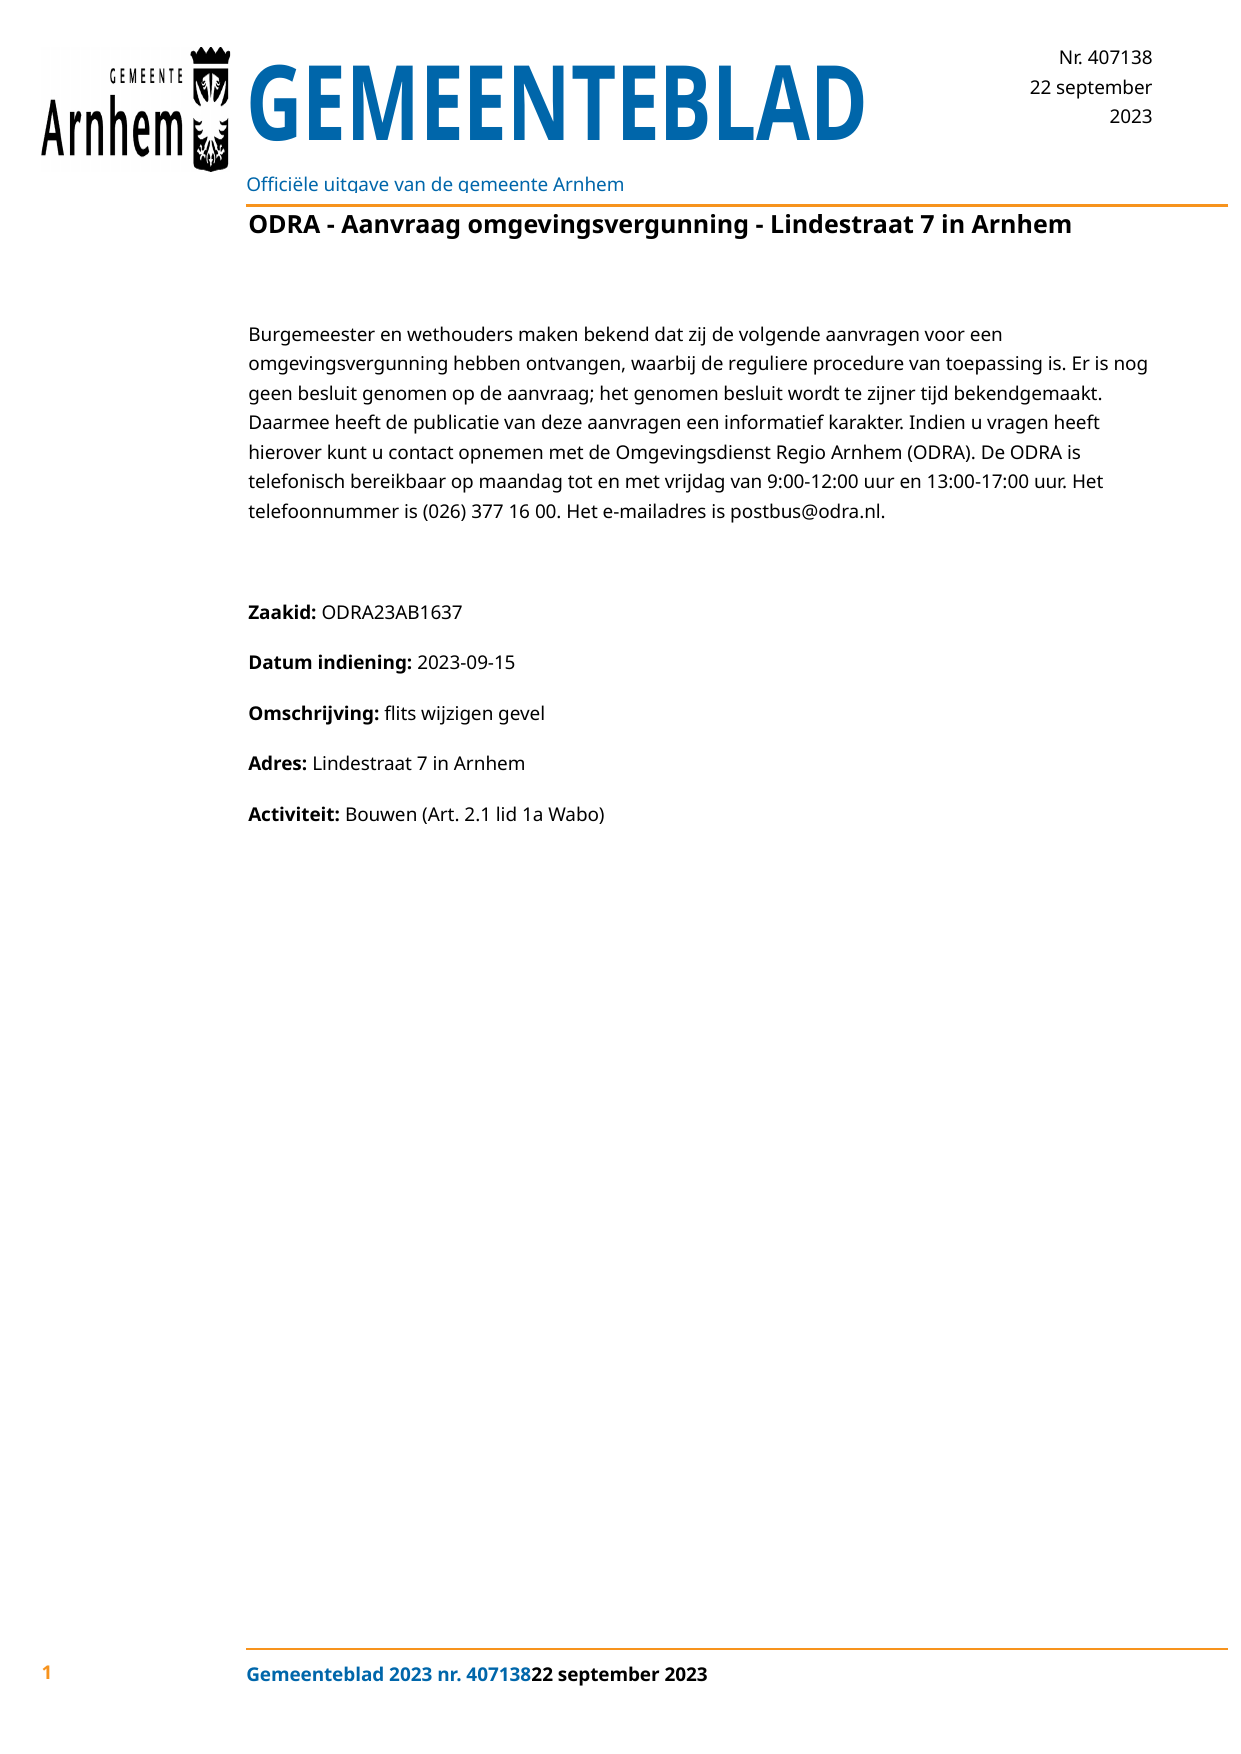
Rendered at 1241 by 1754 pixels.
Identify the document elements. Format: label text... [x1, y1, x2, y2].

text Activiteit: Bouwen (Art. 2.1 lid 1a Wabo) [248, 801, 1152, 826]
text Omschrijving: flits wijzigen gevel [248, 700, 1152, 726]
text Zaakid: ODRA23AB1637 [248, 599, 1152, 625]
text Adres: Lindestraat 7 in Arnhem [248, 750, 1152, 776]
picture [41, 47, 231, 172]
text Datum indiening: 2023-09-15 [248, 649, 1152, 675]
text Burgemeester en wethouders maken bekend dat zij de volgende aanvragen voor een omgevingsvergunning hebben ontvangen, waarbij de reguliere procedure van toepassing is. Er is nog geen besluit genomen op de aanvraag; het genomen besluit wordt te zijner tijd bekendgemaakt. Daarmee heeft de publicatie van deze aanvragen een informatief karakter. Indien u vragen heeft hierover kunt u contact opnemen met de Omgevingsdienst Regio Arnhem (ODRA). De ODRA is telefonisch bereikbaar op maandag tot en met vrijdag van 9:00-12:00 uur en 13:00-17:00 uur. Het telefoonnummer is (026) 377 16 00. Het e-mailadres is postbus@odra.nl. [248, 321, 1152, 524]
text ODRA - Aanvraag omgevingsvergunning - Lindestraat 7 in Arnhem [248, 207, 1152, 241]
